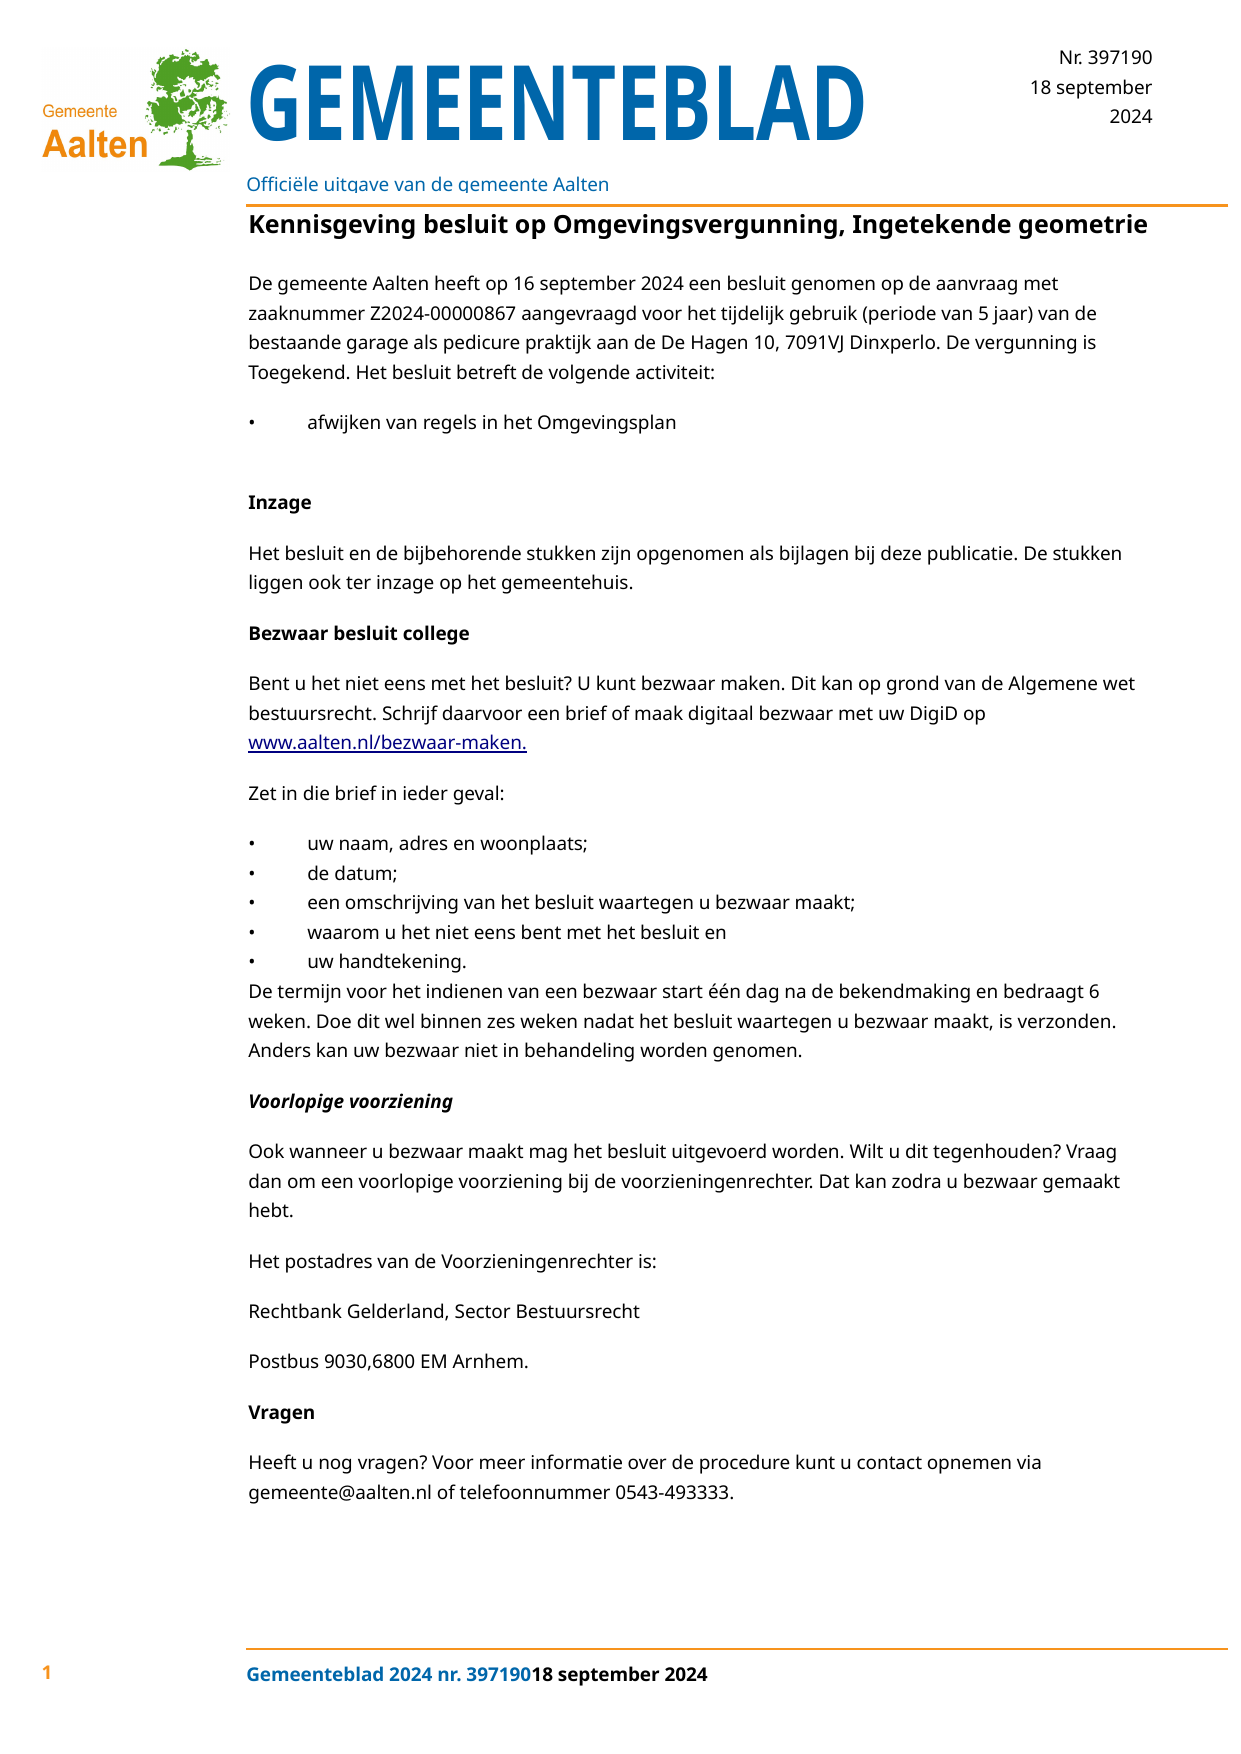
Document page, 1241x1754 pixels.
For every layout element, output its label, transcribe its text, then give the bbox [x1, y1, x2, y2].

text Postbus 9030,6800 EM Arnhem. [248, 1349, 1152, 1374]
list afwijken van regels in het Omgevingsplan [248, 409, 1152, 435]
text Voorlopige voorziening [248, 1088, 1152, 1113]
list de datum; [248, 860, 1152, 886]
text Het besluit en de bijbehorende stukken zijn opgenomen als bijlagen bij deze publicatie. De stukken liggen ook ter inzage op het gemeentehuis. [248, 540, 1152, 595]
list uw naam, adres en woonplaats; [248, 830, 1152, 856]
list waarom u het niet eens bent met het besluit en [248, 919, 1152, 945]
text Vragen [248, 1399, 1152, 1425]
text Zet in die brief in ieder geval: [248, 780, 1152, 806]
text Kennisgeving besluit op Omgevingsvergunning, Ingetekende geometrie [248, 207, 1152, 241]
text De termijn voor het indienen van een bezwaar start één dag na de bekendmaking en bedraagt 6 weken. Doe dit wel binnen zes weken nadat het besluit waartegen u bezwaar maakt, is verzonden. Anders kan uw bezwaar niet in behandeling worden genomen. [248, 978, 1152, 1063]
text Het postadres van de Voorzieningenrechter is: [248, 1248, 1152, 1273]
text Ook wanneer u bezwaar maakt mag het besluit uitgevoerd worden. Wilt u dit tegenhouden? Vraag dan om een voorlopige voorziening bij de voorzieningenrechter. Dat kan zodra u bezwaar gemaakt hebt. [248, 1138, 1152, 1223]
text Heeft u nog vragen? Voor meer informatie over de procedure kunt u contact opnemen via gemeente@aalten.nl of telefoonnummer 0543-493333. [248, 1449, 1152, 1505]
list uw handtekening. [248, 949, 1152, 974]
text Rechtbank Gelderland, Sector Bestuursrecht [248, 1298, 1152, 1324]
text Inzage [248, 489, 1152, 515]
text De gemeente Aalten heeft op 16 september 2024 een besluit genomen op de aanvraag met zaaknummer Z2024-00000867 aangevraagd voor het tijdelijk gebruik (periode van 5 jaar) van de bestaande garage als pedicure praktijk aan de De Hagen 10, 7091VJ Dinxperlo. De vergunning is Toegekend. Het besluit betreft de volgende activiteit: [248, 270, 1152, 385]
picture [41, 47, 231, 172]
text Bent u het niet eens met het besluit? U kunt bezwaar maken. Dit kan op grond van de Algemene wet bestuursrecht. Schrijf daarvoor een brief of maak digitaal bezwaar met uw DigiD op www.aalten.nl/bezwaar-maken. [248, 670, 1152, 755]
list een omschrijving van het besluit waartegen u bezwaar maakt; [248, 889, 1152, 915]
text Bezwaar besluit college [248, 620, 1152, 646]
